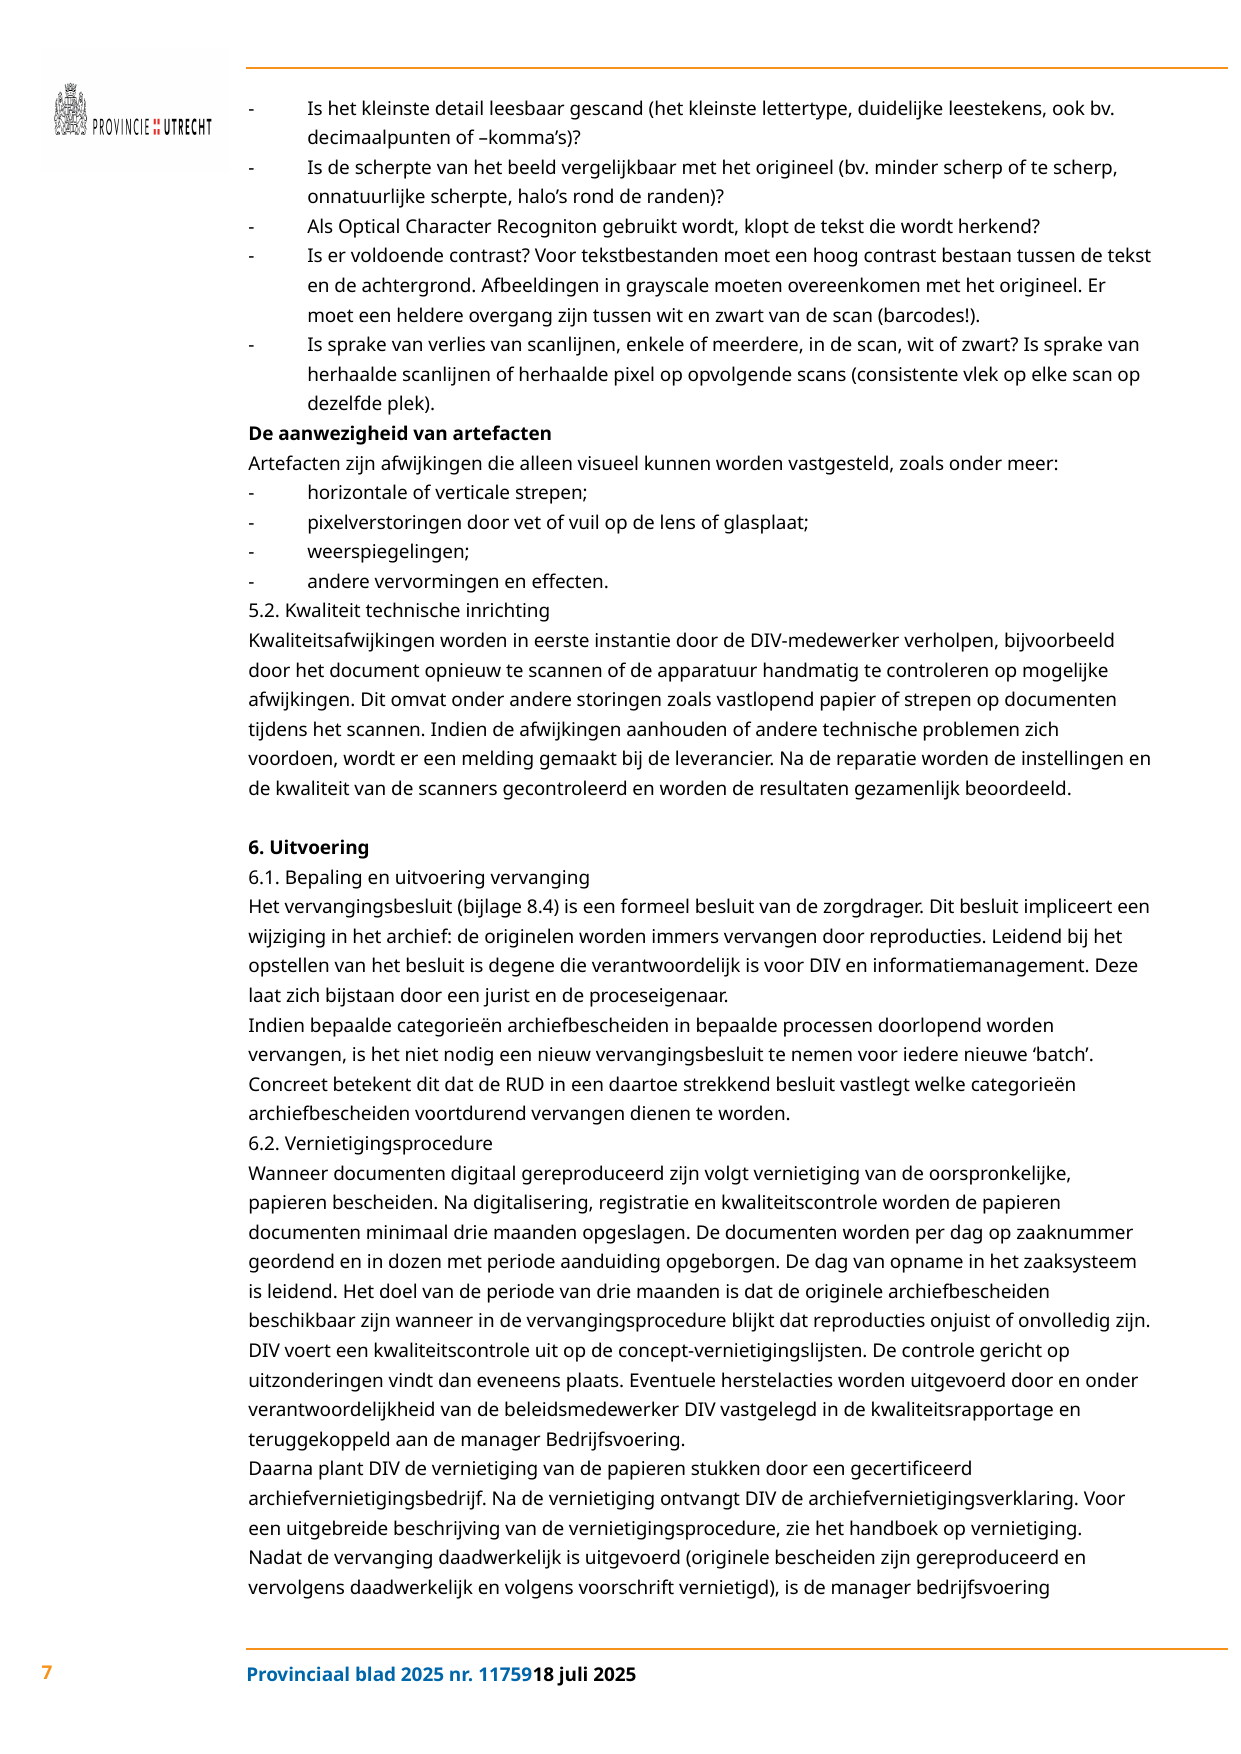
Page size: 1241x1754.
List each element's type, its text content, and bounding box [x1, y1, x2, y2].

text 6.1. Bepaling en uitvoering vervanging [248, 864, 1152, 890]
list Is er voldoende contrast? Voor tekstbestanden moet een hoog contrast bestaan tussen de tekst en de achtergrond. Afbeeldingen in grayscale moeten overeenkomen met het origineel. Er moet een heldere overgang zijn tussen wit en zwart van de scan (barcodes!). [248, 243, 1152, 328]
text 5.2. Kwaliteit technische inrichting [248, 598, 1152, 623]
text 6. Uitvoering [248, 834, 1152, 860]
list Is sprake van verlies van scanlijnen, enkele of meerdere, in de scan, wit of zwart? Is sprake van herhaalde scanlijnen of herhaalde pixel op opvolgende scans (consistente vlek op elke scan op dezelfde plek). [248, 331, 1152, 416]
text Artefacten zijn afwijkingen die alleen visueel kunnen worden vastgesteld, zoals onder meer: [248, 450, 1152, 476]
list andere vervormingen en effecten. [248, 568, 1152, 594]
text Indien bepaalde categorieën archiefbescheiden in bepaalde processen doorlopend worden vervangen, is het niet nodig een nieuw vervangingsbesluit te nemen voor iedere nieuwe ‘batch’. Concreet betekent dit dat de RUD in een daartoe strekkend besluit vastlegt welke categorieën archiefbescheiden voortdurend vervangen dienen te worden. [248, 1012, 1152, 1126]
list Is de scherpte van het beeld vergelijkbaar met het origineel (bv. minder scherp of te scherp, onnatuurlijke scherpte, halo’s rond de randen)? [248, 154, 1152, 209]
list horizontale of verticale strepen; [248, 479, 1152, 505]
text Wanneer documenten digitaal gereproduceerd zijn volgt vernietiging van de oorspronkelijke, papieren bescheiden. Na digitalisering, registratie en kwaliteitscontrole worden de papieren documenten minimaal drie maanden opgeslagen. De documenten worden per dag op zaaknummer geordend en in dozen met periode aanduiding opgeborgen. De dag van opname in het zaaksysteem is leidend. Het doel van de periode van drie maanden is dat de originele archiefbescheiden beschikbaar zijn wanneer in de vervangingsprocedure blijkt dat reproducties onjuist of onvolledig zijn. [248, 1160, 1152, 1333]
list Als Optical Character Recogniton gebruikt wordt, klopt de tekst die wordt herkend? [248, 213, 1152, 239]
text Kwaliteitsafwijkingen worden in eerste instantie door de DIV-medewerker verholpen, bijvoorbeeld door het document opnieuw te scannen of de apparatuur handmatig te controleren op mogelijke afwijkingen. Dit omvat onder andere storingen zoals vastlopend papier of strepen op documenten tijdens het scannen. Indien de afwijkingen aanhouden of andere technische problemen zich voordoen, wordt er een melding gemaakt bij de leverancier. Na de reparatie worden de instellingen en de kwaliteit van de scanners gecontroleerd en worden de resultaten gezamenlijk beoordeeld. [248, 627, 1152, 801]
text De aanwezigheid van artefacten [248, 420, 1152, 446]
picture [41, 47, 231, 172]
list pixelverstoringen door vet of vuil op de lens of glasplaat; [248, 509, 1152, 535]
list weerspiegelingen; [248, 538, 1152, 564]
text Nadat de vervanging daadwerkelijk is uitgevoerd (originele bescheiden zijn gereproduceerd en vervolgens daadwerkelijk en volgens voorschrift vernietigd), is de manager bedrijfsvoering [248, 1544, 1152, 1600]
list Is het kleinste detail leesbaar gescand (het kleinste lettertype, duidelijke leestekens, ook bv. decimaalpunten of –komma’s)? [248, 95, 1152, 150]
text Het vervangingsbesluit (bijlage 8.4) is een formeel besluit van de zorgdrager. Dit besluit impliceert een wijziging in het archief: de originelen worden immers vervangen door reproducties. Leidend bij het opstellen van het besluit is degene die verantwoordelijk is voor DIV en informatiemanagement. Deze laat zich bijstaan door een jurist en de proceseigenaar. [248, 893, 1152, 1008]
text Daarna plant DIV de vernietiging van de papieren stukken door een gecertificeerd archiefvernietigingsbedrijf. Na de vernietiging ontvangt DIV de archiefvernietigingsverklaring. Voor een uitgebreide beschrijving van de vernietigingsprocedure, zie het handboek op vernietiging. [248, 1456, 1152, 1541]
text DIV voert een kwaliteitscontrole uit op de concept-vernietigingslijsten. De controle gericht op uitzonderingen vindt dan eveneens plaats. Eventuele herstelacties worden uitgevoerd door en onder verantwoordelijkheid van de beleidsmedewerker DIV vastgelegd in de kwaliteitsrapportage en teruggekoppeld aan de manager Bedrijfsvoering. [248, 1337, 1152, 1452]
text 6.2. Vernietigingsprocedure [248, 1130, 1152, 1156]
